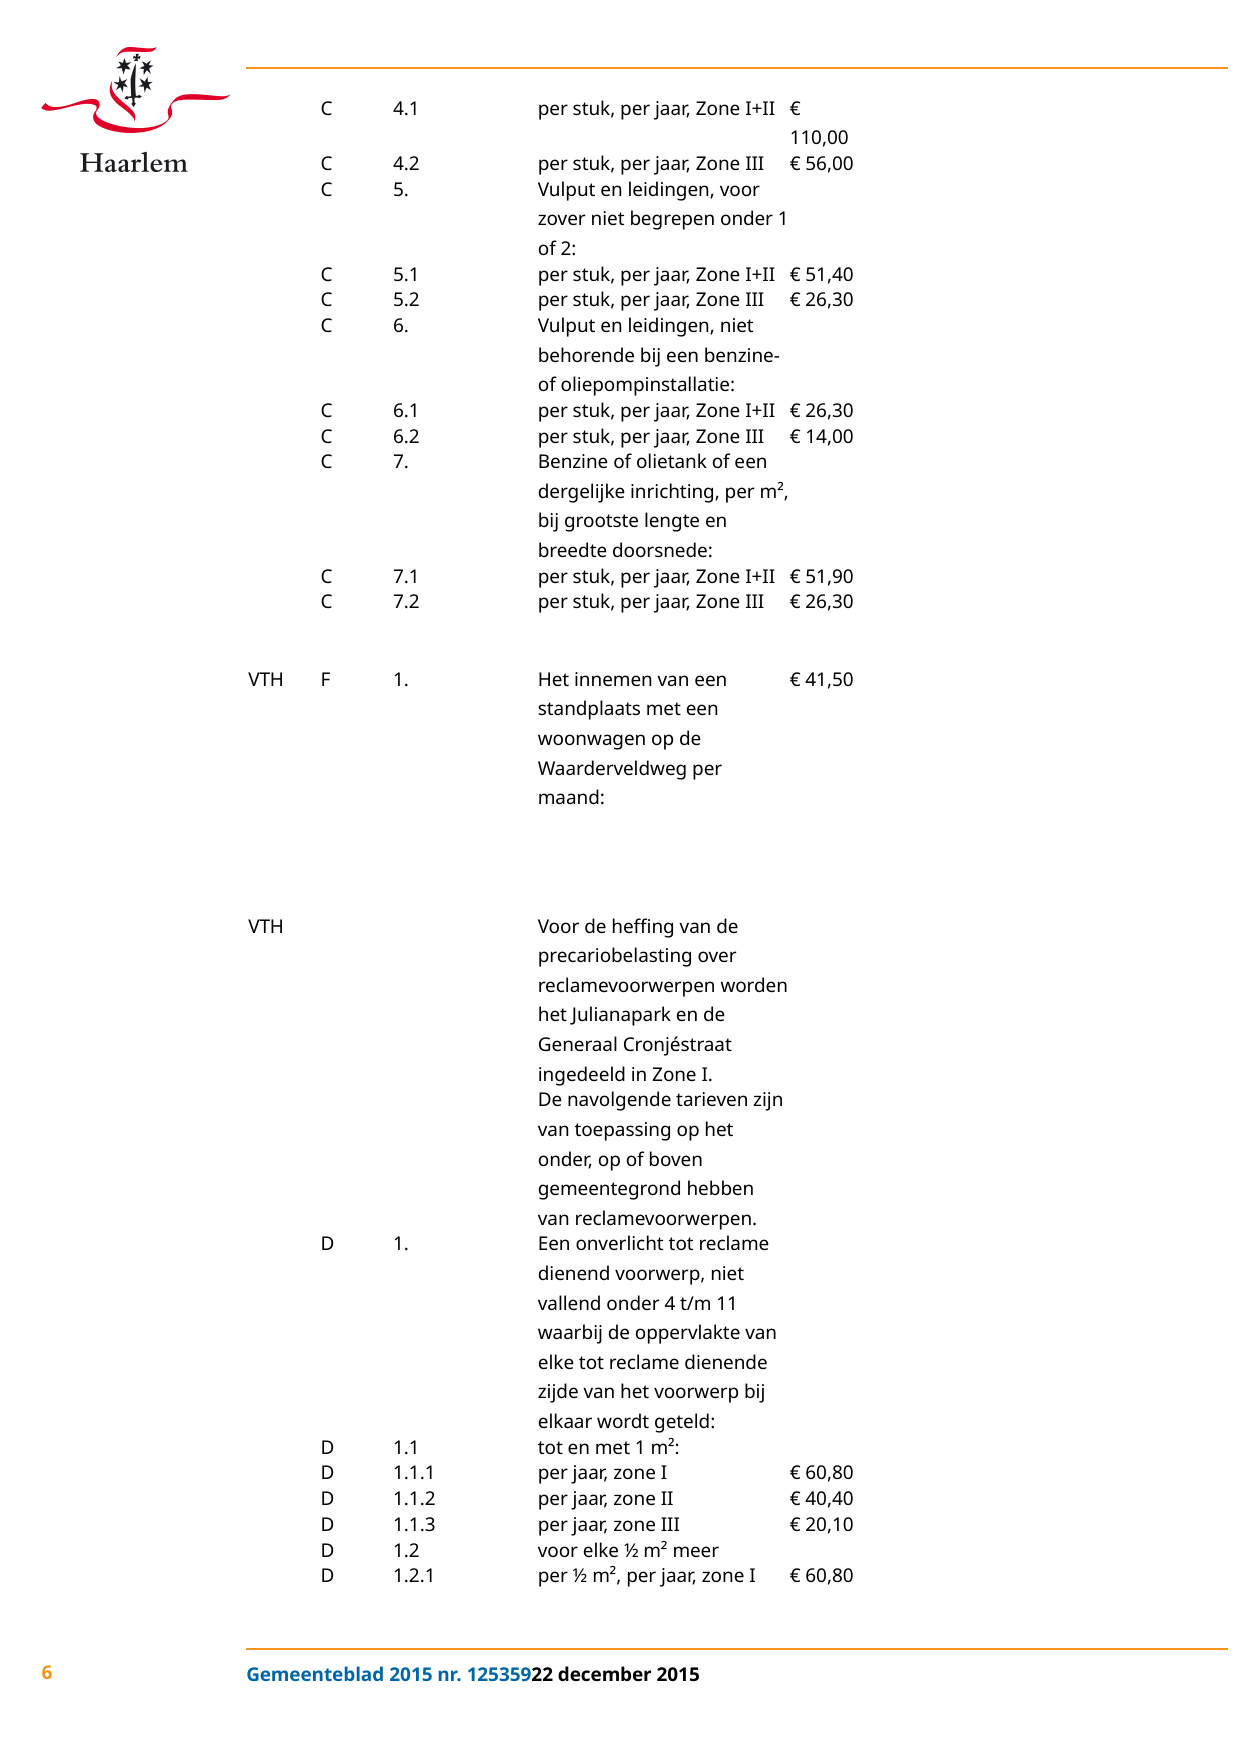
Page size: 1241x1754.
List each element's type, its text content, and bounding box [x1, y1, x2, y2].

table_cell [248, 589, 320, 614]
table_cell [248, 312, 320, 397]
table_cell [393, 615, 538, 640]
table_cell per stuk, per jaar, Zone III [538, 589, 789, 614]
table_cell [790, 913, 862, 1087]
table_cell C [320, 397, 393, 423]
table_cell 5. [393, 176, 538, 261]
table_cell per stuk, per jaar, Zone III [538, 286, 789, 312]
table_cell 6. [393, 312, 538, 397]
table_cell C [320, 423, 393, 448]
table_cell C [320, 563, 393, 589]
table_cell [393, 861, 538, 887]
picture [41, 47, 231, 172]
table_cell [320, 810, 393, 836]
table_cell [248, 615, 320, 640]
table_cell € 60,80 [790, 1563, 862, 1588]
table_cell [248, 1434, 320, 1459]
table_cell VTH [248, 666, 320, 810]
table_cell D [320, 1537, 393, 1562]
table_cell [248, 810, 320, 836]
table_cell 7.2 [393, 589, 538, 614]
table_cell [320, 861, 393, 887]
table_cell [393, 1087, 538, 1231]
table_cell Voor de heffing van de precariobelasting over reclamevoorwerpen worden het Julianapark en de Generaal Cronjéstraat ingedeeld in Zone I. [538, 913, 789, 1087]
table_cell 1.2 [393, 1537, 538, 1562]
table_cell 1.2.1 [393, 1563, 538, 1588]
table_cell [645, 887, 717, 913]
table_cell [790, 176, 862, 261]
table_cell [248, 1511, 320, 1537]
table_cell [248, 423, 320, 448]
table_cell 4.1 [393, 95, 538, 150]
table_cell C [320, 150, 393, 176]
table_cell [248, 1537, 320, 1562]
table_cell 1.1.3 [393, 1511, 538, 1537]
table_cell 1.1 [393, 1434, 538, 1459]
table_cell Het innemen van een standplaats met een woonwagen op de Waarderveldweg per maand: [538, 666, 789, 810]
table_cell Benzine of olietank of een dergelijke inrichting, per m², bij grootste lengte en breedte doorsnede: [538, 449, 789, 563]
table_cell [248, 887, 644, 913]
table_cell € 40,40 [790, 1485, 862, 1511]
table_cell per ½ m², per jaar, zone I [538, 1563, 789, 1588]
table_cell [248, 150, 320, 176]
table_cell 4.2 [393, 150, 538, 176]
table_cell 6.2 [393, 423, 538, 448]
table_cell [320, 615, 393, 640]
table_cell € 14,00 [790, 423, 862, 448]
table_cell [248, 1460, 320, 1485]
table_cell per stuk, per jaar, Zone I+II [538, 95, 789, 150]
table_cell per stuk, per jaar, Zone I+II [538, 261, 789, 286]
table_cell F [320, 666, 393, 810]
table_cell [248, 1485, 320, 1511]
table_cell € 26,30 [790, 589, 862, 614]
table_cell € 60,80 [790, 1460, 862, 1485]
table_cell C [320, 589, 393, 614]
table_cell C [320, 95, 393, 150]
table_cell € 51,90 [790, 563, 862, 589]
table_cell [790, 810, 862, 836]
table_cell C [320, 312, 393, 397]
table_cell 5.2 [393, 286, 538, 312]
table_cell D [320, 1563, 393, 1588]
table_cell [790, 1434, 862, 1459]
table_cell D [320, 1434, 393, 1459]
table_cell [248, 640, 465, 666]
table_cell 6.1 [393, 397, 538, 423]
table_cell C [320, 176, 393, 261]
table_cell C [320, 286, 393, 312]
table_cell [320, 1087, 393, 1231]
table_cell [790, 449, 862, 563]
table_cell € 110,00 [790, 95, 862, 150]
table_cell De navolgende tarieven zijn van toepassing op het onder, op of boven gemeentegrond hebben van reclamevoorwerpen. [538, 1087, 789, 1231]
table_cell [248, 95, 320, 150]
table_cell 1.1.1 [393, 1460, 538, 1485]
table_cell € 41,50 [790, 666, 862, 810]
table_cell [790, 615, 862, 640]
table_cell per stuk, per jaar, Zone III [538, 150, 789, 176]
table_cell [248, 176, 320, 261]
table_cell 1. [393, 1231, 538, 1434]
table_cell [248, 836, 465, 861]
table_cell D [320, 1511, 393, 1537]
table_cell € 26,30 [790, 286, 862, 312]
table_cell 7.1 [393, 563, 538, 589]
table_cell 1. [393, 666, 538, 810]
table_cell per stuk, per jaar, Zone I+II [538, 397, 789, 423]
table_cell per stuk, per jaar, Zone III [538, 423, 789, 448]
table_cell [790, 1087, 862, 1231]
table_cell [248, 563, 320, 589]
table_cell Een onverlicht tot reclame dienend voorwerp, niet vallend onder 4 t/m 11 waarbij de oppervlakte van elke tot reclame dienende zijde van het voorwerp bij elkaar wordt geteld: [538, 1231, 789, 1434]
table_cell 1.1.2 [393, 1485, 538, 1511]
table_cell D [320, 1231, 393, 1434]
table_cell tot en met 1 m²: [538, 1434, 789, 1459]
table_cell per jaar, zone III [538, 1511, 789, 1537]
table_cell [393, 810, 538, 836]
table_cell [248, 861, 320, 887]
table_cell VTH [248, 913, 320, 1087]
table_cell Vulput en leidingen, niet behorende bij een benzine- of oliepompinstallatie: [538, 312, 789, 397]
table_cell € 26,30 [790, 397, 862, 423]
table_cell [538, 615, 789, 640]
table_cell per jaar, zone I [538, 1460, 789, 1485]
table_cell [320, 913, 393, 1087]
table_cell [538, 861, 789, 887]
table_cell € 51,40 [790, 261, 862, 286]
table_cell D [320, 1485, 393, 1511]
table_cell 5.1 [393, 261, 538, 286]
table_cell C [320, 449, 393, 563]
table_cell [248, 449, 320, 563]
table_cell € 56,00 [790, 150, 862, 176]
table_cell [248, 286, 320, 312]
table_cell D [320, 1460, 393, 1485]
table_cell [248, 1231, 320, 1434]
table_cell [790, 1231, 862, 1434]
table_cell [393, 913, 538, 1087]
table_cell [790, 861, 862, 887]
table_cell 7. [393, 449, 538, 563]
table_cell [790, 312, 862, 397]
table_cell € 20,10 [790, 1511, 862, 1537]
table_cell [248, 1087, 320, 1231]
table_cell C [320, 261, 393, 286]
table_cell per stuk, per jaar, Zone I+II [538, 563, 789, 589]
table_cell Vulput en leidingen, voor zover niet begrepen onder 1 of 2: [538, 176, 789, 261]
table_cell [248, 1563, 320, 1588]
table_cell [248, 261, 320, 286]
table_cell per jaar, zone II [538, 1485, 789, 1511]
table_cell [248, 397, 320, 423]
table_cell [790, 1537, 862, 1562]
table_cell voor elke ½ m² meer [538, 1537, 789, 1562]
table_cell [538, 810, 789, 836]
